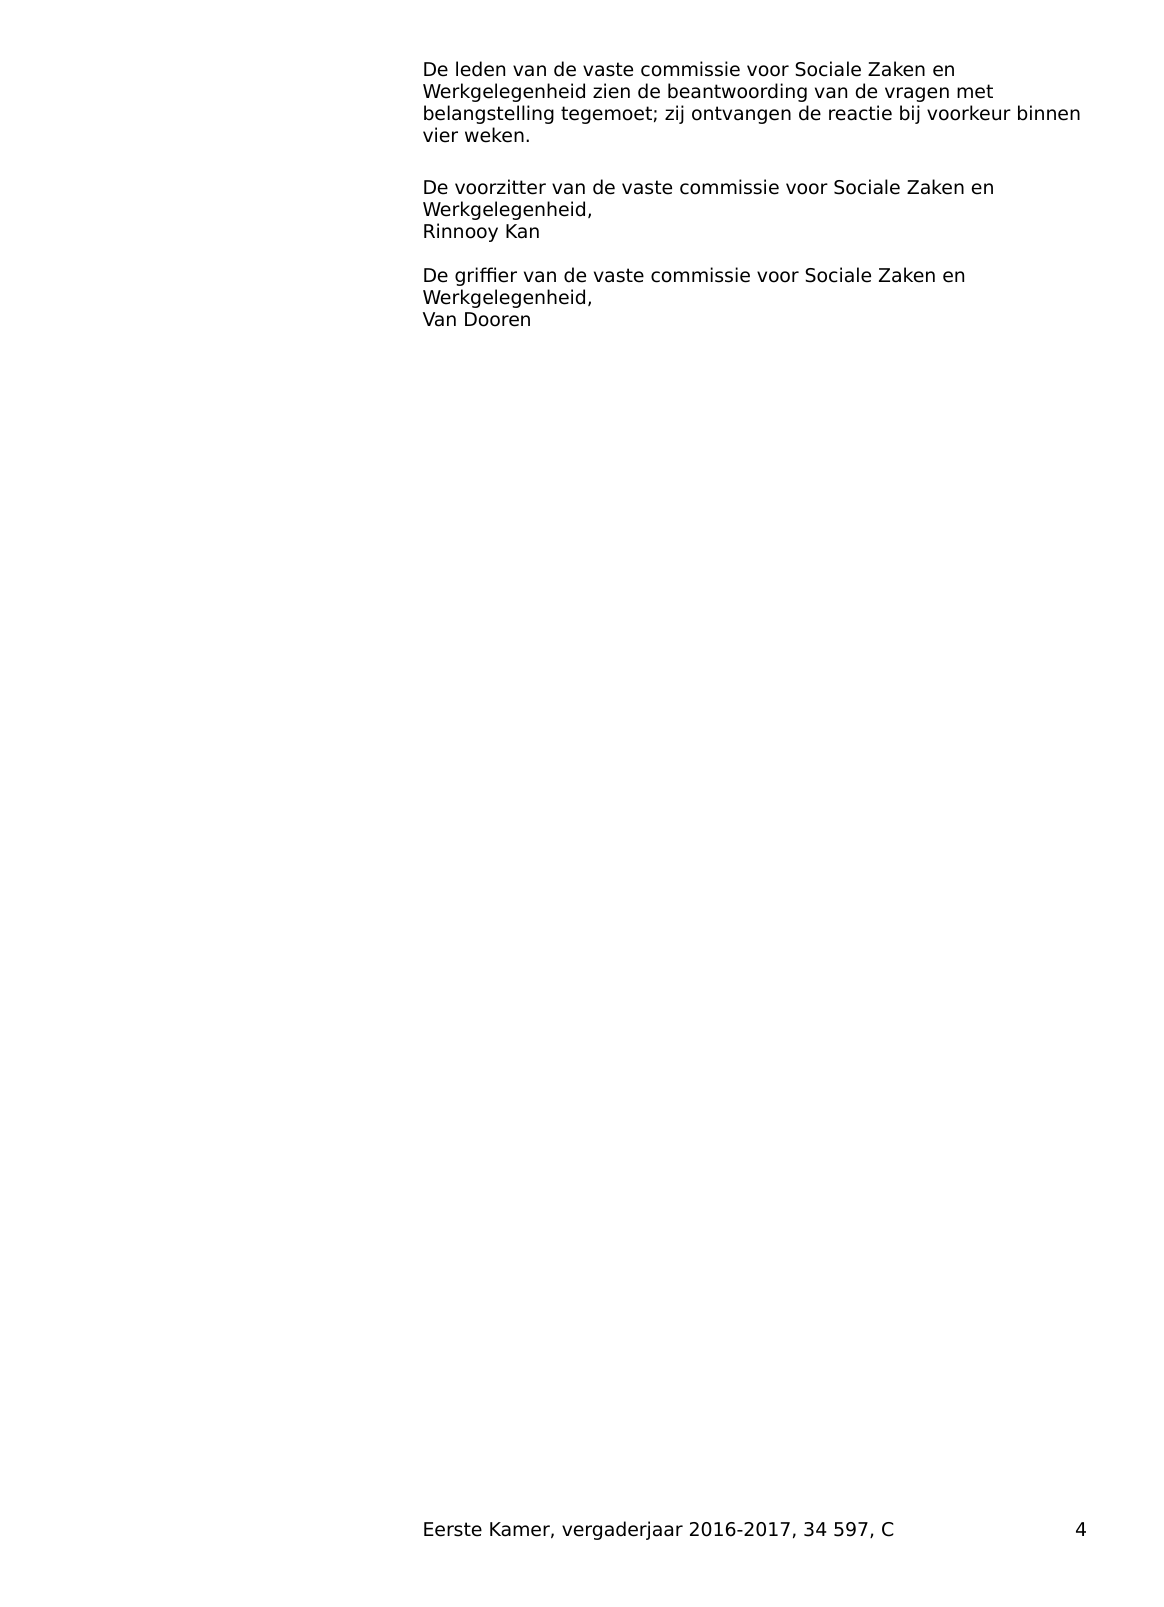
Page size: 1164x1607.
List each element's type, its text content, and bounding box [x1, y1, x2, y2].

text De voorzitter van de vaste commissie voor Sociale Zaken en Werkgelegenheid, Rinnooy Kan [422, 177, 1087, 243]
text De griffier van de vaste commissie voor Sociale Zaken en Werkgelegenheid, Van Dooren [422, 265, 1087, 331]
text De leden van de vaste commissie voor Sociale Zaken en Werkgelegenheid zien de beantwoording van de vragen met belangstelling tegemoet; zij ontvangen de reactie bij voorkeur binnen vier weken. [422, 59, 1087, 147]
